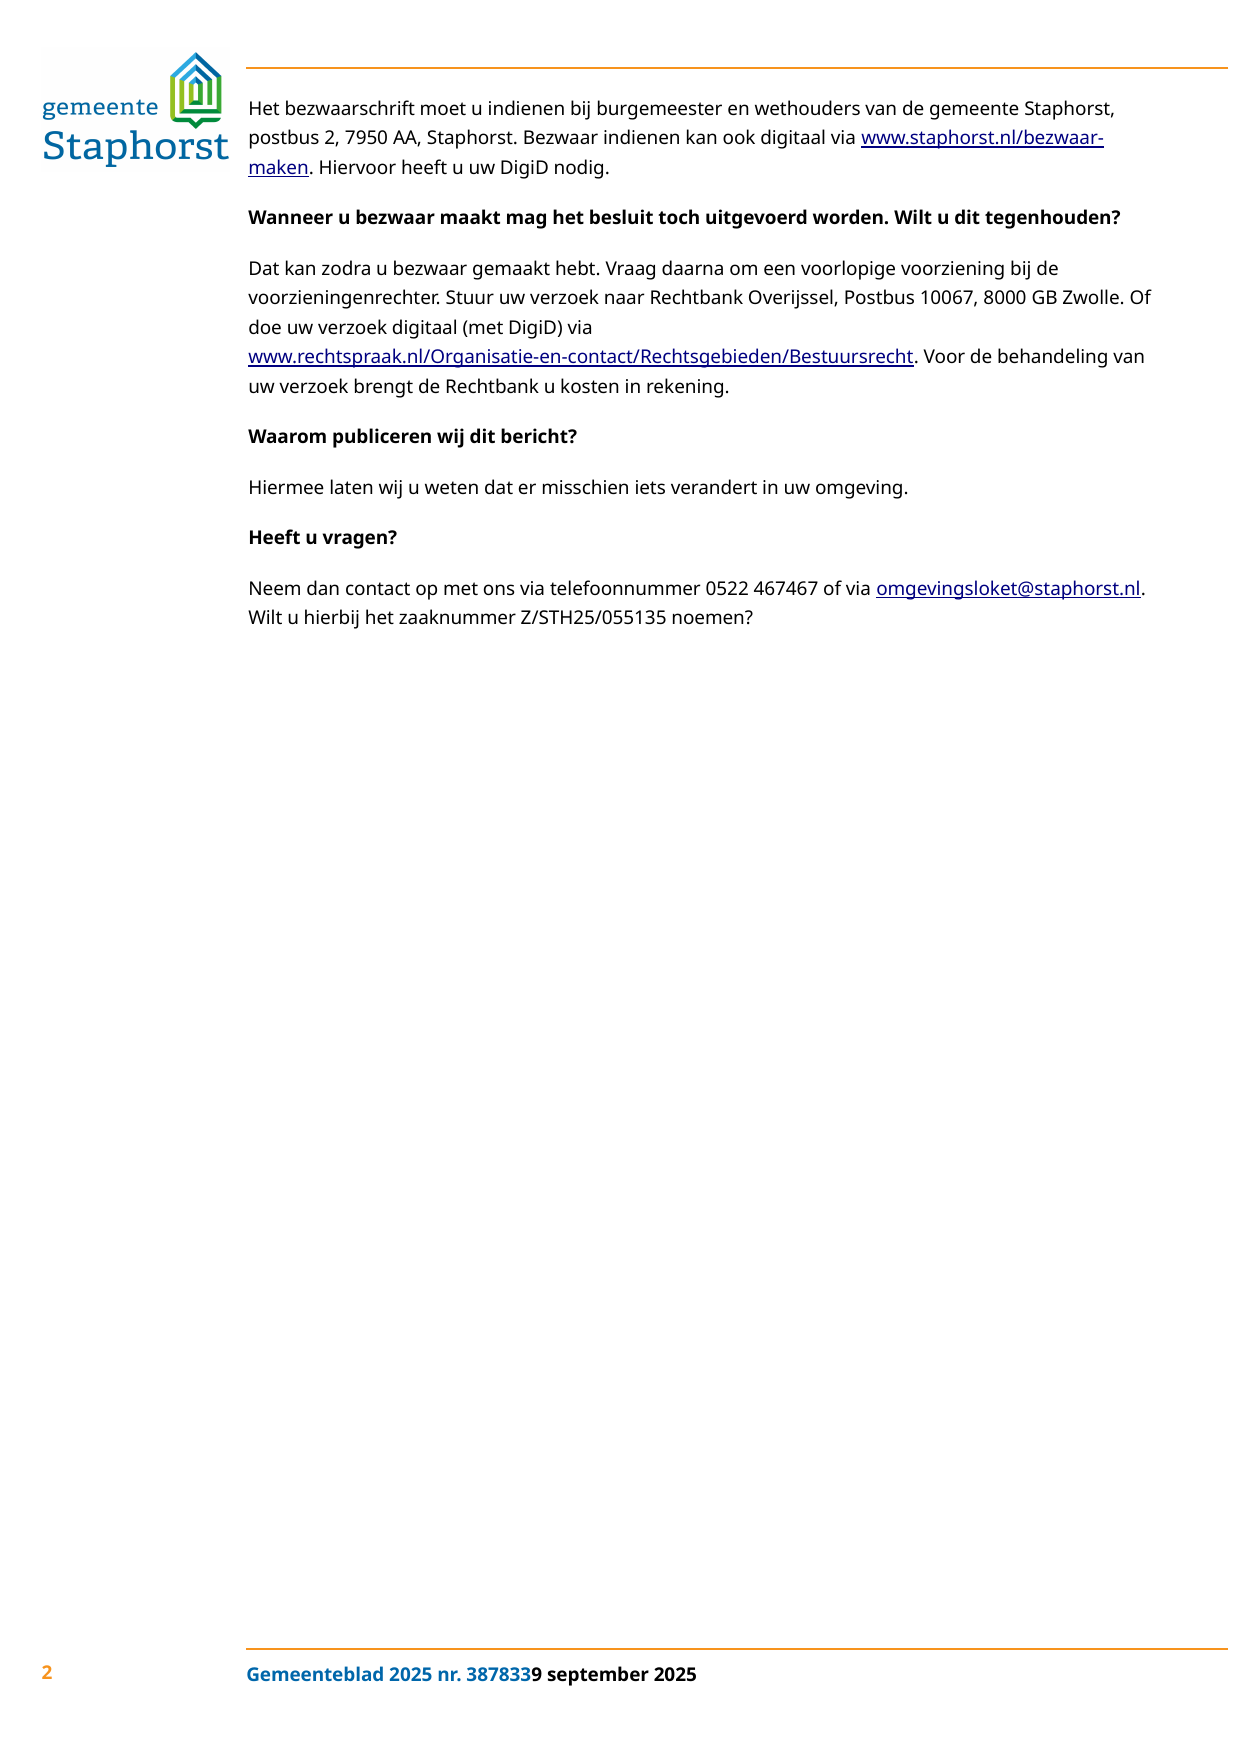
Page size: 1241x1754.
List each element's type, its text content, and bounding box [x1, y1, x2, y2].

text Dat kan zodra u bezwaar gemaakt hebt. Vraag daarna om een voorlopige voorziening bij de voorzieningenrechter. Stuur uw verzoek naar Rechtbank Overijssel, Postbus 10067, 8000 GB Zwolle. Of doe uw verzoek digitaal (met DigiD) via www.rechtspraak.nl/Organisatie-en-contact/Rechtsgebieden/Bestuursrecht. Voor de behandeling van uw verzoek brengt de Rechtbank u kosten in rekening. [248, 255, 1152, 399]
text Heeft u vragen? [248, 524, 1152, 550]
text Waarom publiceren wij dit bericht? [248, 423, 1152, 449]
text Wanneer u bezwaar maakt mag het besluit toch uitgevoerd worden. Wilt u dit tegenhouden? [248, 204, 1152, 230]
picture [41, 47, 231, 172]
text Neem dan contact op met ons via telefoonnummer 0522 467467 of via omgevingsloket@staphorst.nl. Wilt u hierbij het zaaknummer Z/STH25/055135 noemen? [248, 575, 1152, 630]
text Hiermee laten wij u weten dat er misschien iets verandert in uw omgeving. [248, 474, 1152, 500]
text Het bezwaarschrift moet u indienen bij burgemeester en wethouders van de gemeente Staphorst, postbus 2, 7950 AA, Staphorst. Bezwaar indienen kan ook digitaal via www.staphorst.nl/bezwaar-maken. Hiervoor heeft u uw DigiD nodig. [248, 95, 1152, 180]
